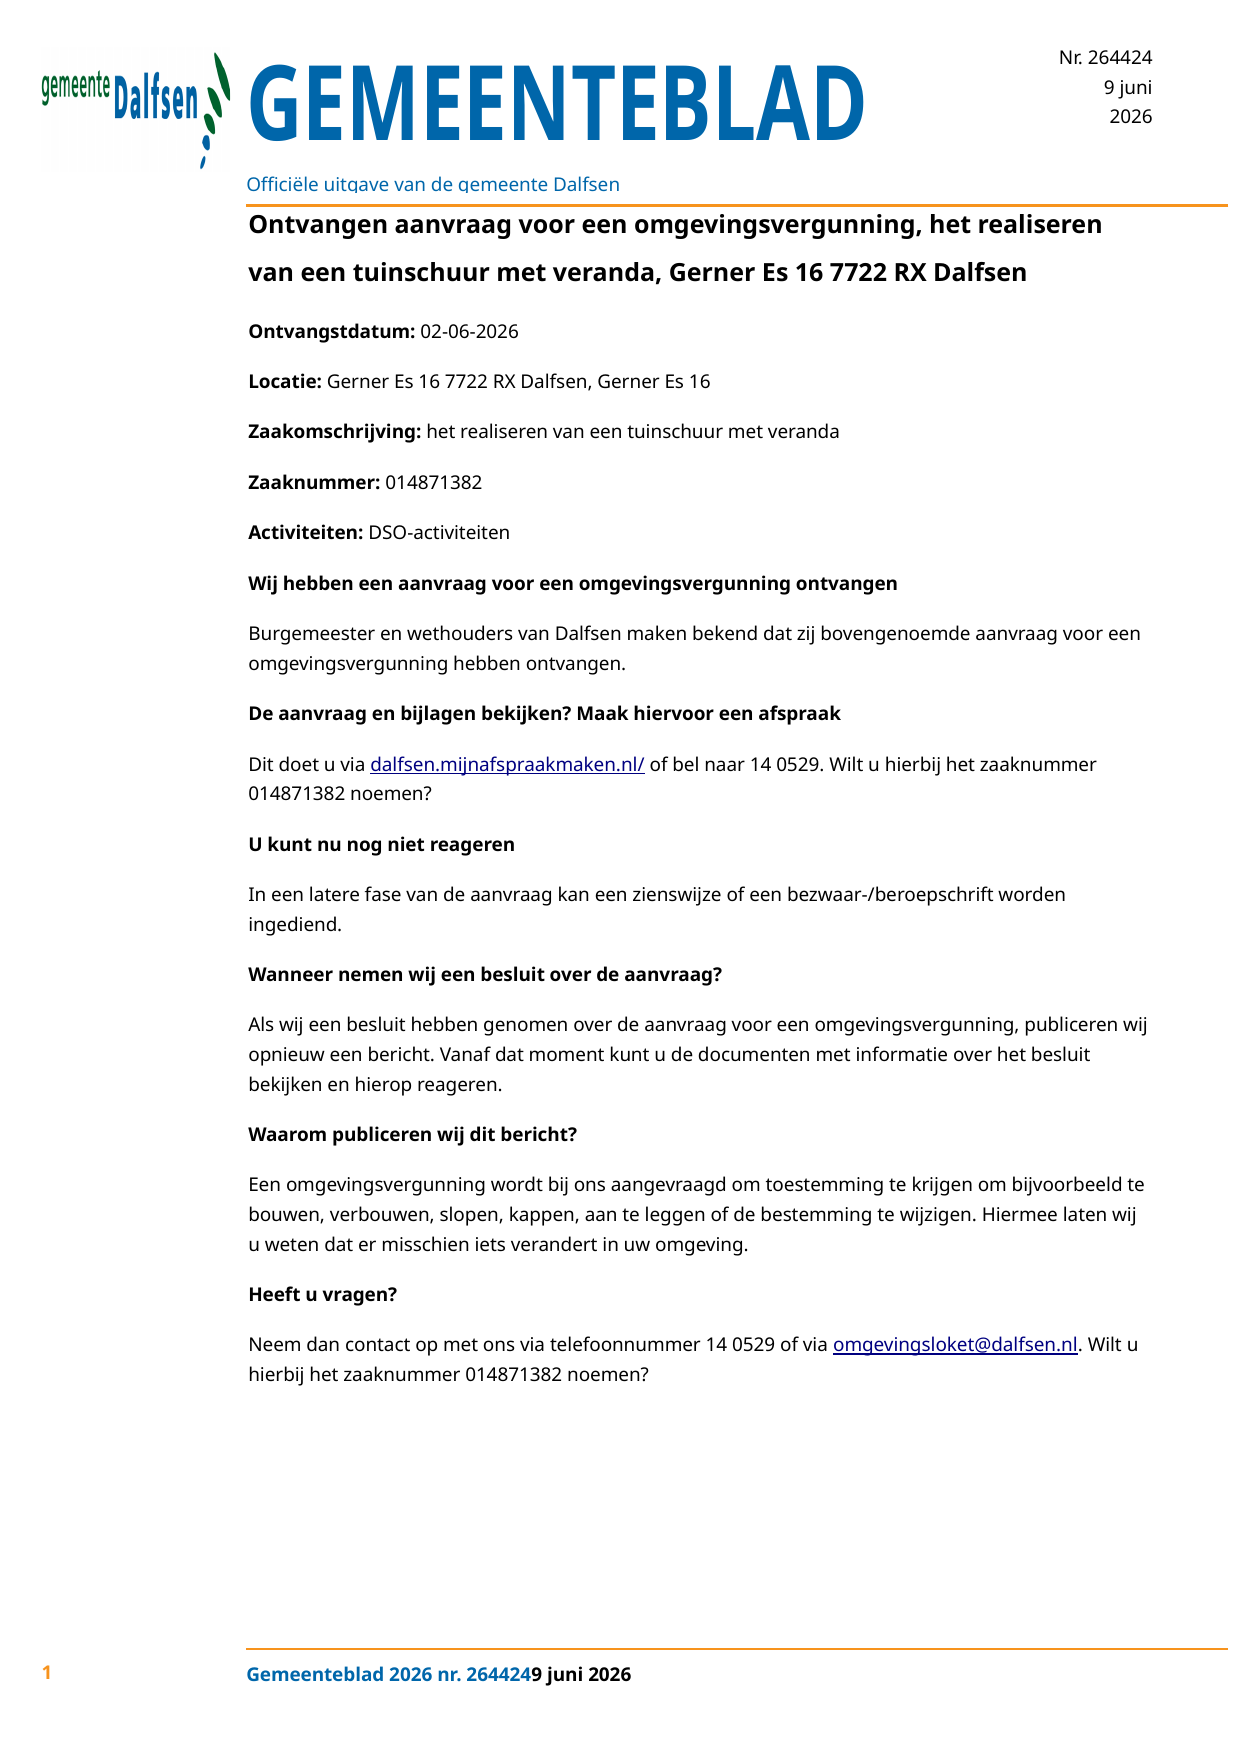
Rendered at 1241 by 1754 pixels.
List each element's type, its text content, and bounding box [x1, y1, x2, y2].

text In een latere fase van de aanvraag kan een zienswijze of een bezwaar-/beroepschrift worden ingediend. [248, 881, 1152, 937]
text Locatie: Gerner Es 16 7722 RX Dalfsen, Gerner Es 16 [248, 368, 1152, 394]
text Zaakomschrijving: het realiseren van een tuinschuur met veranda [248, 419, 1152, 444]
text Neem dan contact op met ons via telefoonnummer 14 0529 of via omgevingsloket@dalfsen.nl. Wilt u hierbij het zaaknummer 014871382 noemen? [248, 1332, 1152, 1387]
text Een omgevingsvergunning wordt bij ons aangevraagd om toestemming te krijgen om bijvoorbeeld te bouwen, verbouwen, slopen, kappen, aan te leggen of de bestemming te wijzigen. Hiermee laten wij u weten dat er misschien iets verandert in uw omgeving. [248, 1172, 1152, 1257]
text Ontvangstdatum: 02-06-2026 [248, 318, 1152, 344]
text Activiteiten: DSO-activiteiten [248, 519, 1152, 545]
text Dit doet u via dalfsen.mijnafspraakmaken.nl/ of bel naar 14 0529. Wilt u hierbij het zaaknummer 014871382 noemen? [248, 751, 1152, 806]
text Burgemeester en wethouders van Dalfsen maken bekend dat zij bovengenoemde aanvraag voor een omgevingsvergunning hebben ontvangen. [248, 620, 1152, 676]
text De aanvraag en bijlagen bekijken? Maak hiervoor een afspraak [248, 700, 1152, 726]
text Wanneer nemen wij een besluit over de aanvraag? [248, 961, 1152, 987]
text Heeft u vragen? [248, 1281, 1152, 1307]
text U kunt nu nog niet reageren [248, 831, 1152, 857]
picture [41, 47, 231, 172]
text Wij hebben een aanvraag voor een omgevingsvergunning ontvangen [248, 570, 1152, 596]
text Als wij een besluit hebben genomen over de aanvraag voor een omgevingsvergunning, publiceren wij opnieuw een bericht. Vanaf dat moment kunt u de documenten met informatie over het besluit bekijken en hierop reageren. [248, 1012, 1152, 1097]
text Ontvangen aanvraag voor een omgevingsvergunning, het realiseren van een tuinschuur met veranda, Gerner Es 16 7722 RX Dalfsen [248, 207, 1152, 288]
text Waarom publiceren wij dit bericht? [248, 1121, 1152, 1147]
text Zaaknummer: 014871382 [248, 469, 1152, 495]
